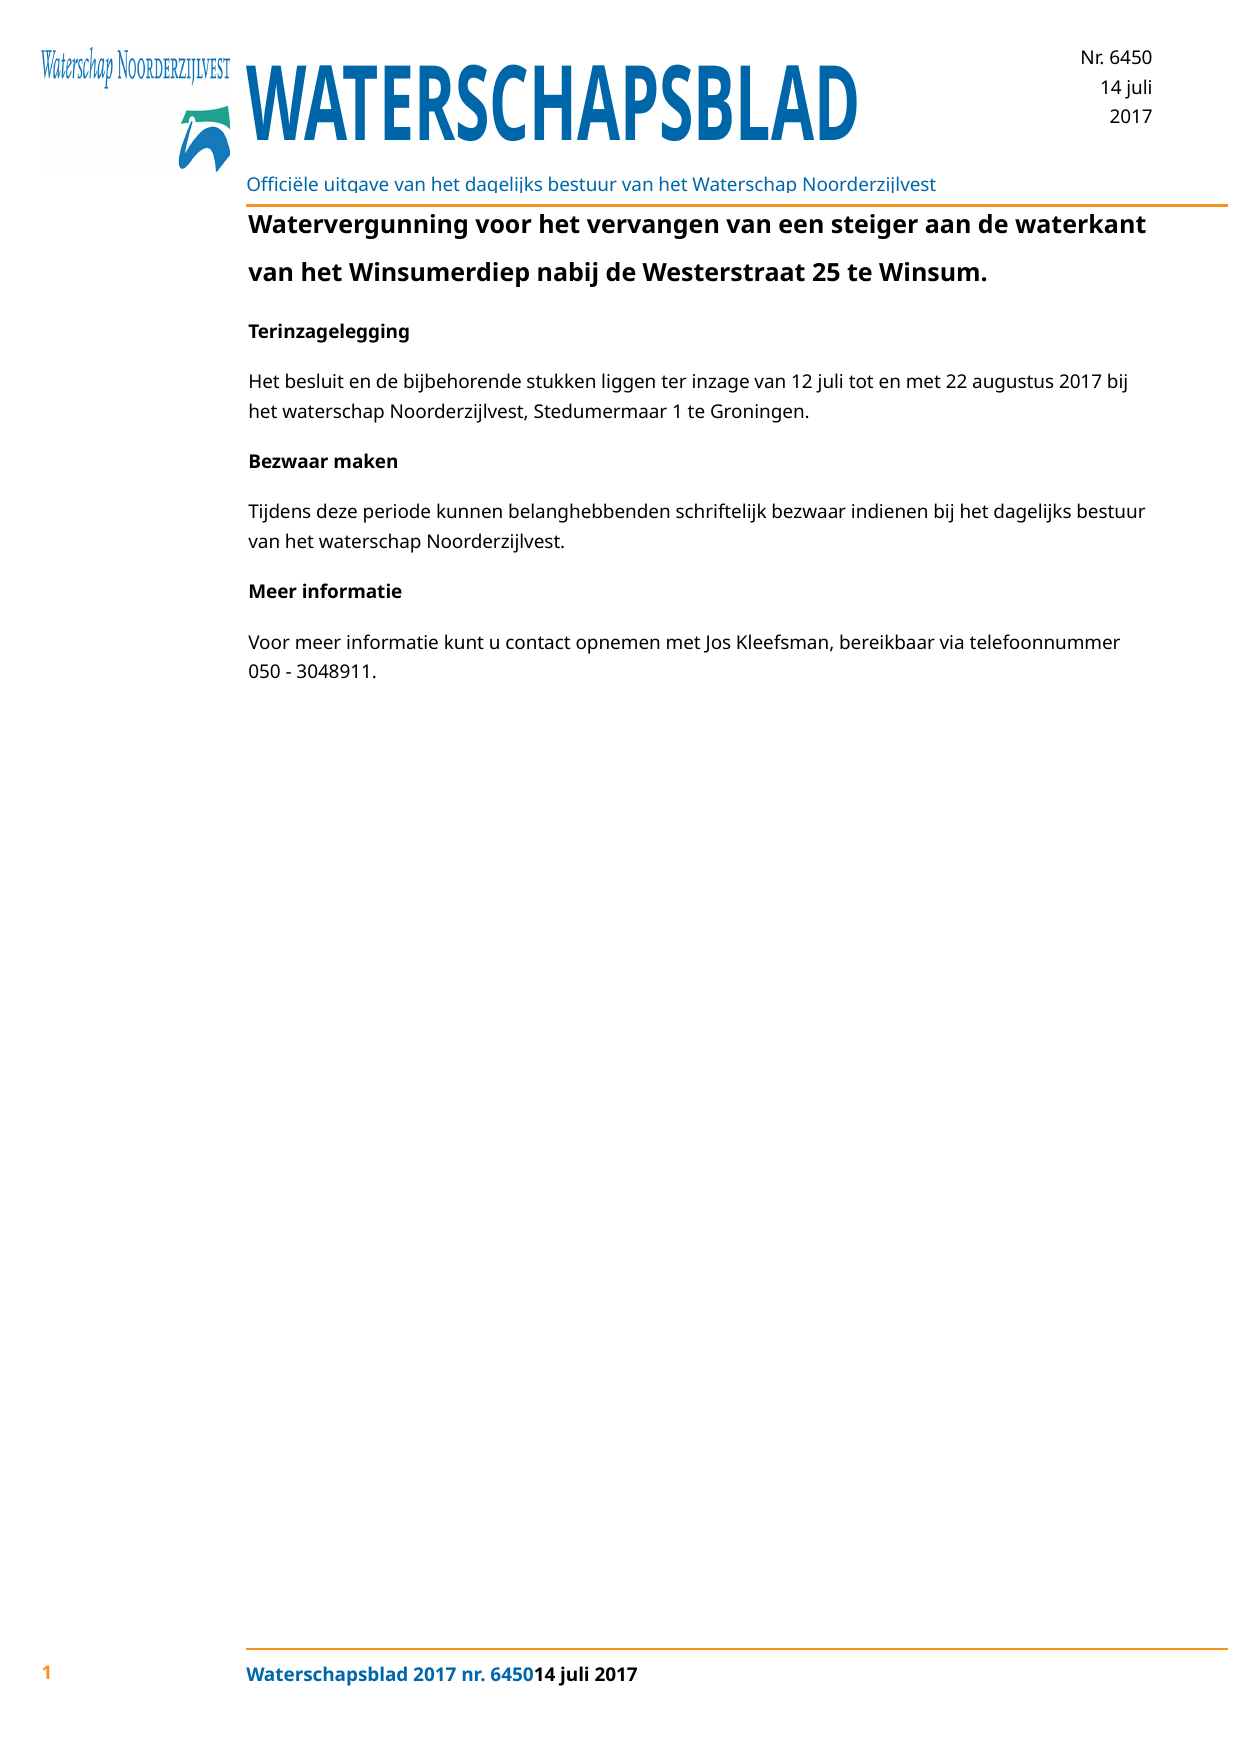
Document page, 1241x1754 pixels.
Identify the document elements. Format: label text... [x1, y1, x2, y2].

text Terinzagelegging [248, 318, 1152, 344]
picture [41, 47, 231, 172]
text Bezwaar maken [248, 448, 1152, 474]
text Meer informatie [248, 579, 1152, 604]
text Watervergunning voor het vervangen van een steiger aan de waterkant van het Winsumerdiep nabij de Westerstraat 25 te Winsum. [248, 207, 1152, 288]
text Voor meer informatie kunt u contact opnemen met Jos Kleefsman, bereikbaar via telefoonnummer 050 - 3048911. [248, 629, 1152, 684]
text Tijdens deze periode kunnen belanghebbenden schriftelijk bezwaar indienen bij het dagelijks bestuur van het waterschap Noorderzijlvest. [248, 499, 1152, 554]
text Het besluit en de bijbehorende stukken liggen ter inzage van 12 juli tot en met 22 augustus 2017 bij het waterschap Noorderzijlvest, Stedumermaar 1 te Groningen. [248, 368, 1152, 424]
